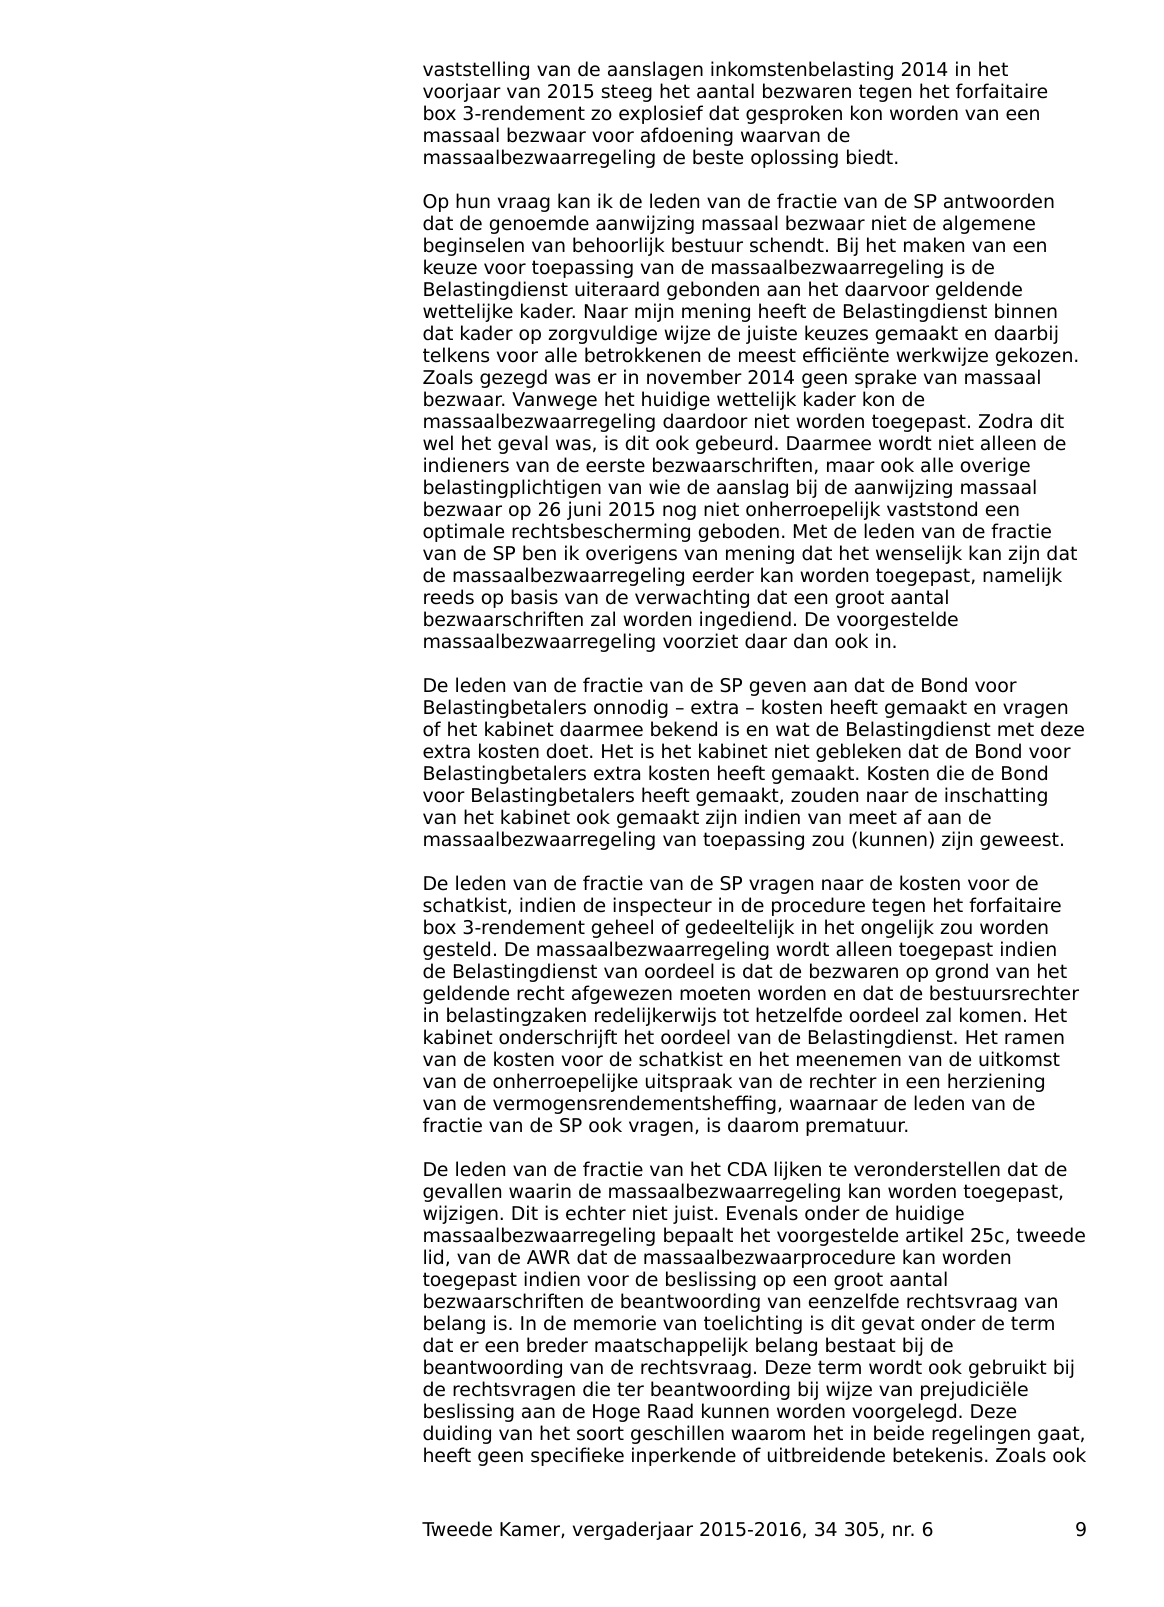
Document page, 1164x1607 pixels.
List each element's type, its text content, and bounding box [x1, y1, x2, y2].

text Op hun vraag kan ik de leden van de fractie van de SP antwoorden dat de genoemde aanwijzing massaal bezwaar niet de algemene beginselen van behoorlijk bestuur schendt. Bij het maken van een keuze voor toepassing van de massaalbezwaarregeling is de Belastingdienst uiteraard gebonden aan het daarvoor geldende wettelijke kader. Naar mijn mening heeft de Belastingdienst binnen dat kader op zorgvuldige wijze de juiste keuzes gemaakt en daarbij telkens voor alle betrokkenen de meest efficiënte werkwijze gekozen. Zoals gezegd was er in november 2014 geen sprake van massaal bezwaar. Vanwege het huidige wettelijk kader kon de massaalbezwaarregeling daardoor niet worden toegepast. Zodra dit wel het geval was, is dit ook gebeurd. Daarmee wordt niet alleen de indieners van de eerste bezwaarschriften, maar ook alle overige belastingplichtigen van wie de aanslag bij de aanwijzing massaal bezwaar op 26 juni 2015 nog niet onherroepelijk vaststond een optimale rechtsbescherming geboden. Met de leden van de fractie van de SP ben ik overigens van mening dat het wenselijk kan zijn dat de massaalbezwaarregeling eerder kan worden toegepast, namelijk reeds op basis van de verwachting dat een groot aantal bezwaarschriften zal worden ingediend. De voorgestelde massaalbezwaarregeling voorziet daar dan ook in. [422, 191, 1087, 653]
text De leden van de fractie van het CDA lijken te veronderstellen dat de gevallen waarin de massaalbezwaarregeling kan worden toegepast, wijzigen. Dit is echter niet juist. Evenals onder de huidige massaalbezwaarregeling bepaalt het voorgestelde artikel 25c, tweede lid, van de AWR dat de massaalbezwaarprocedure kan worden toegepast indien voor de beslissing op een groot aantal bezwaarschriften de beantwoording van eenzelfde rechtsvraag van belang is. In de memorie van toelichting is dit gevat onder de term dat er een breder maatschappelijk belang bestaat bij de beantwoording van de rechtsvraag. Deze term wordt ook gebruikt bij de rechtsvragen die ter beantwoording bij wijze van prejudiciële beslissing aan de Hoge Raad kunnen worden voorgelegd. Deze duiding van het soort geschillen waarom het in beide regelingen gaat, heeft geen specifieke inperkende of uitbreidende betekenis. Zoals ook [422, 1159, 1087, 1467]
text vaststelling van de aanslagen inkomstenbelasting 2014 in het voorjaar van 2015 steeg het aantal bezwaren tegen het forfaitaire box 3-rendement zo explosief dat gesproken kon worden van een massaal bezwaar voor afdoening waarvan de massaalbezwaarregeling de beste oplossing biedt. [422, 59, 1087, 169]
text De leden van de fractie van de SP vragen naar de kosten voor de schatkist, indien de inspecteur in de procedure tegen het forfaitaire box 3-rendement geheel of gedeeltelijk in het ongelijk zou worden gesteld. De massaalbezwaarregeling wordt alleen toegepast indien de Belastingdienst van oordeel is dat de bezwaren op grond van het geldende recht afgewezen moeten worden en dat de bestuursrechter in belastingzaken redelijkerwijs tot hetzelfde oordeel zal komen. Het kabinet onderschrijft het oordeel van de Belastingdienst. Het ramen van de kosten voor de schatkist en het meenemen van de uitkomst van de onherroepelijke uitspraak van de rechter in een herziening van de vermogensrendementsheffing, waarnaar de leden van de fractie van de SP ook vragen, is daarom prematuur. [422, 873, 1087, 1137]
text De leden van de fractie van de SP geven aan dat de Bond voor Belastingbetalers onnodig – extra – kosten heeft gemaakt en vragen of het kabinet daarmee bekend is en wat de Belastingdienst met deze extra kosten doet. Het is het kabinet niet gebleken dat de Bond voor Belastingbetalers extra kosten heeft gemaakt. Kosten die de Bond voor Belastingbetalers heeft gemaakt, zouden naar de inschatting van het kabinet ook gemaakt zijn indien van meet af aan de massaalbezwaarregeling van toepassing zou (kunnen) zijn geweest. [422, 675, 1087, 851]
